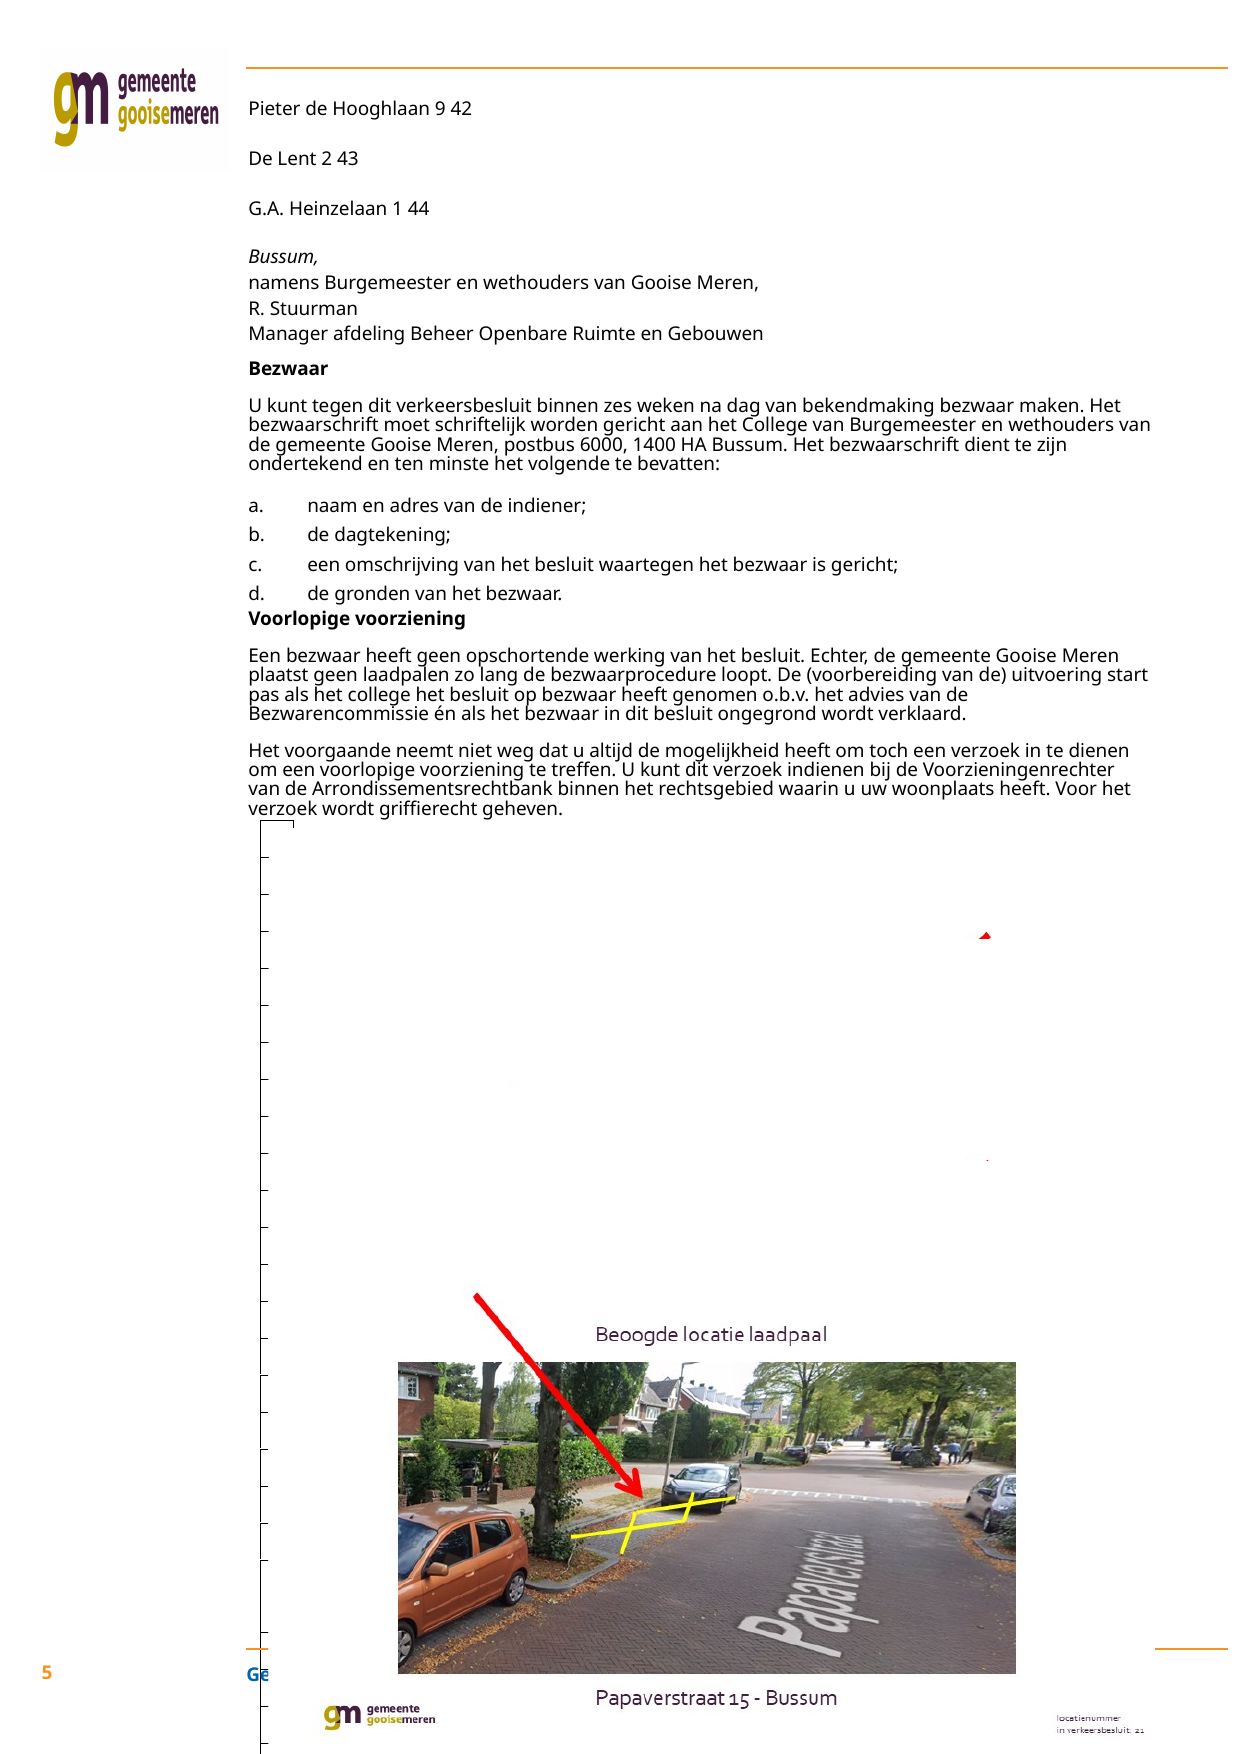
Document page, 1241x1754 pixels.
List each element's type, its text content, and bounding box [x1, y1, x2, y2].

list een omschrijving van het besluit waartegen het bezwaar is gericht; [248, 551, 1152, 577]
list de dagtekening; [248, 521, 1152, 547]
picture [41, 47, 231, 172]
text Het voorgaande neemt niet weg dat u altijd de mogelijkheid heeft om toch een verzoek in te dienen om een voorlopige voorziening te treffen. U kunt dit verzoek indienen bij de Voorzieningenrechter van de Arrondissementsrechtbank binnen het rechtsgebied waarin u uw woonplaats heeft. Voor het verzoek wordt griffierecht geheven. [248, 742, 1152, 819]
text U kunt tegen dit verkeersbesluit binnen zes weken na dag van bekendmaking bezwaar maken. Het bezwaarschrift moet schriftelijk worden gericht aan het College van Burgemeester en wethouders van de gemeente Gooise Meren, postbus 6000, 1400 HA Bussum. Het bezwaarschrift dient te zijn ondertekend en ten minste het volgende te bevatten: [248, 397, 1152, 474]
text Voorlopige voorziening [248, 610, 1152, 629]
text De Lent 2 43 [248, 145, 1152, 171]
text namens Burgemeester en wethouders van Gooise Meren, [248, 269, 1152, 295]
list de gronden van het bezwaar. [248, 581, 1152, 606]
text Manager afdeling Beheer Openbare Ruimte en Gebouwen [248, 321, 1152, 346]
text Bezwaar [248, 360, 1152, 379]
picture [268, 828, 1155, 1754]
text Bussum, [248, 243, 1152, 269]
text R. Stuurman [248, 295, 1152, 321]
text Pieter de Hooghlaan 9 42 [248, 95, 1152, 121]
text Een bezwaar heeft geen opschortende werking van het besluit. Echter, de gemeente Gooise Meren plaatst geen laadpalen zo lang de bezwaarprocedure loopt. De (voorbereiding van de) uitvoering start pas als het college het besluit op bezwaar heeft genomen o.b.v. het advies van de Bezwarencommissie én als het bezwaar in dit besluit ongegrond wordt verklaard. [248, 647, 1152, 724]
text G.A. Heinzelaan 1 44 [248, 196, 1152, 221]
list naam en adres van de indiener; [248, 492, 1152, 517]
